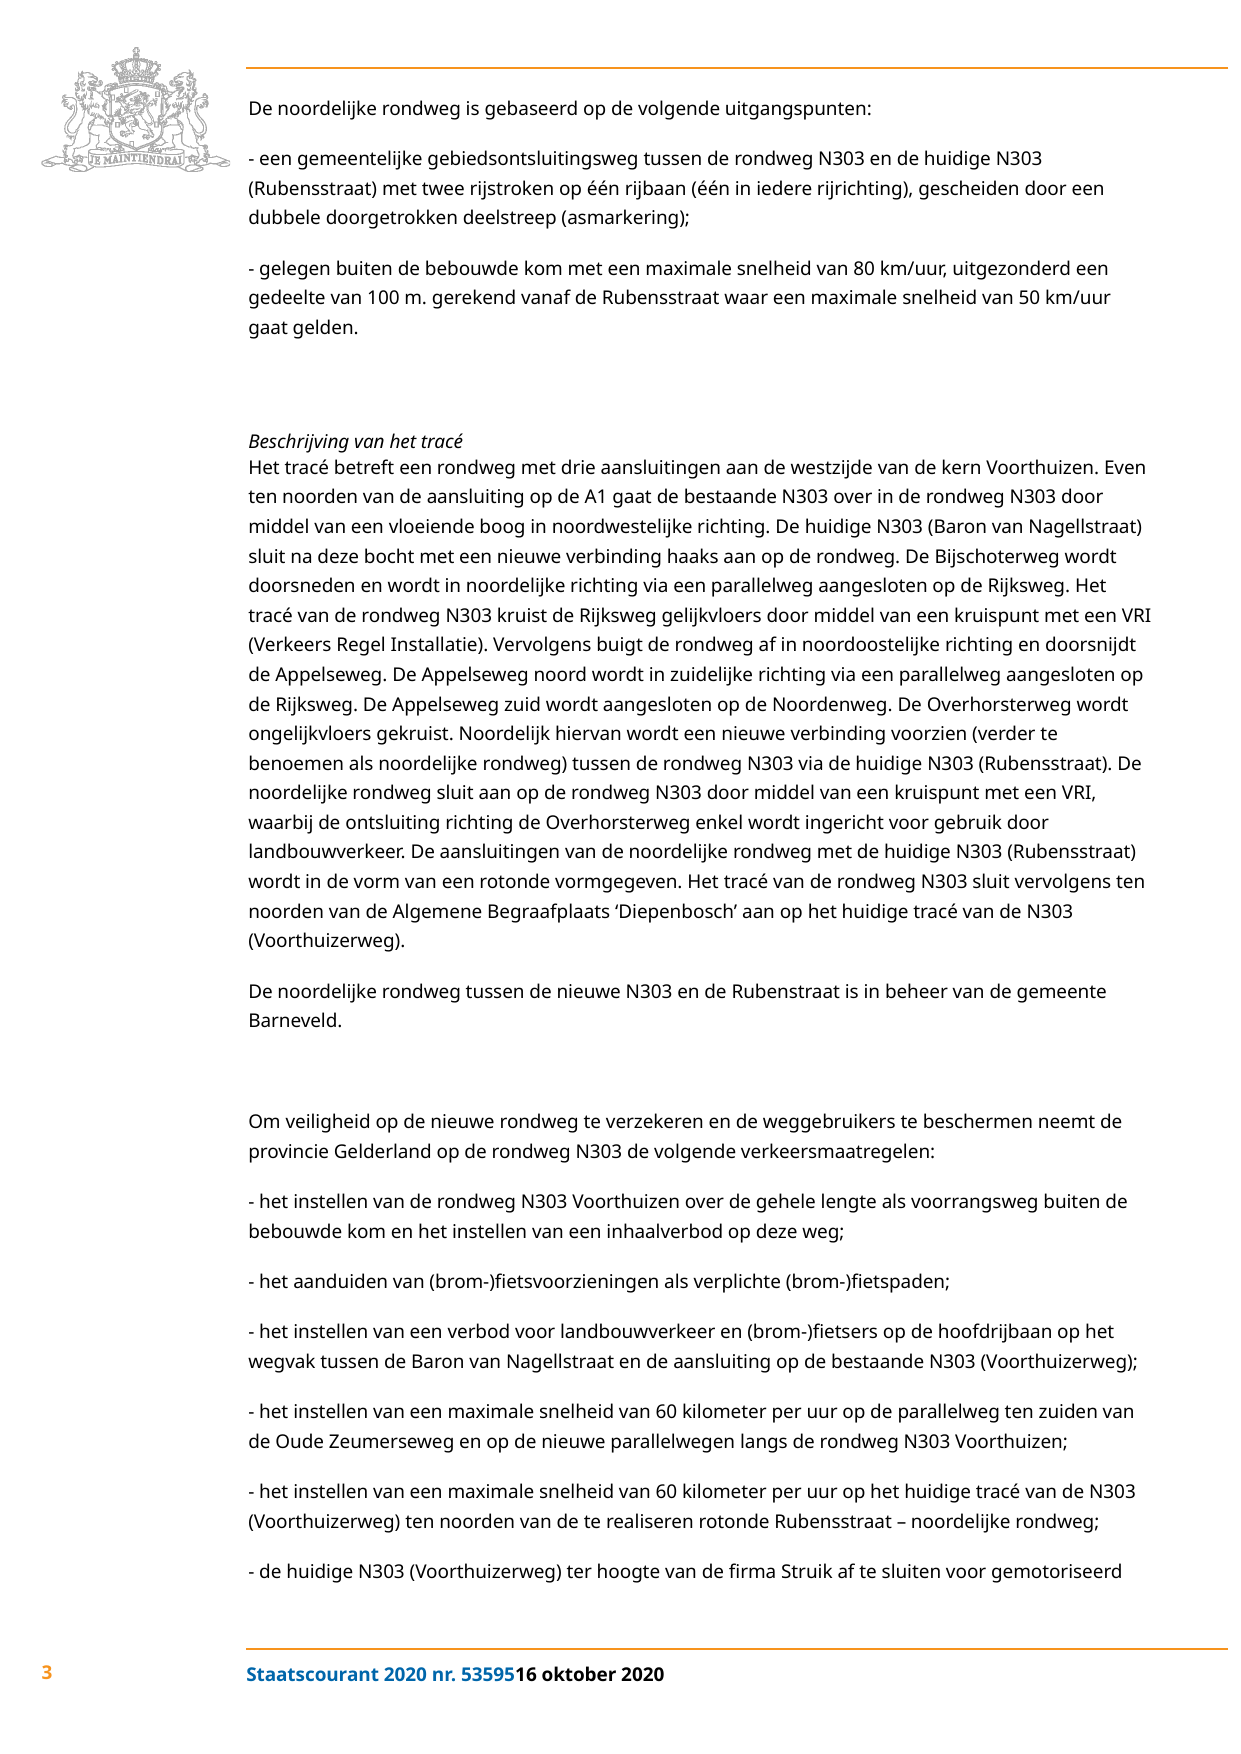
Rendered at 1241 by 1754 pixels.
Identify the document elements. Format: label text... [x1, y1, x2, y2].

text - een gemeentelijke gebiedsontsluitingsweg tussen de rondweg N303 en de huidige N303 (Rubensstraat) met twee rijstroken op één rijbaan (één in iedere rijrichting), gescheiden door een dubbele doorgetrokken deelstreep (asmarkering); [248, 145, 1152, 230]
text - het aanduiden van (brom-)fietsvoorzieningen als verplichte (brom-)fietspaden; [248, 1268, 1152, 1294]
text Beschrijving van het tracé [248, 428, 1152, 454]
text - het instellen van een verbod voor landbouwverkeer en (brom-)fietsers op de hoofdrijbaan op het wegvak tussen de Baron van Nagellstraat en de aansluiting op de bestaande N303 (Voorthuizerweg); [248, 1319, 1152, 1374]
text De noordelijke rondweg is gebaseerd op de volgende uitgangspunten: [248, 95, 1152, 121]
text - het instellen van een maximale snelheid van 60 kilometer per uur op de parallelweg ten zuiden van de Oude Zeumerseweg en op de nieuwe parallelwegen langs de rondweg N303 Voorthuizen; [248, 1399, 1152, 1454]
text Om veiligheid op de nieuwe rondweg te verzekeren en de weggebruikers te beschermen neemt de provincie Gelderland op de rondweg N303 de volgende verkeersmaatregelen: [248, 1108, 1152, 1163]
picture [41, 47, 231, 172]
text - het instellen van de rondweg N303 Voorthuizen over de gehele lengte als voorrangsweg buiten de bebouwde kom en het instellen van een inhaalverbod op deze weg; [248, 1188, 1152, 1243]
text - gelegen buiten de bebouwde kom met een maximale snelheid van 80 km/uur, uitgezonderd een gedeelte van 100 m. gerekend vanaf de Rubensstraat waar een maximale snelheid van 50 km/uur gaat gelden. [248, 255, 1152, 340]
text - de huidige N303 (Voorthuizerweg) ter hoogte van de firma Struik af te sluiten voor gemotoriseerd [248, 1559, 1152, 1584]
text Het tracé betreft een rondweg met drie aansluitingen aan de westzijde van de kern Voorthuizen. Even ten noorden van de aansluiting op de A1 gaat de bestaande N303 over in de rondweg N303 door middel van een vloeiende boog in noordwestelijke richting. De huidige N303 (Baron van Nagellstraat) sluit na deze bocht met een nieuwe verbinding haaks aan op de rondweg. De Bijschoterweg wordt doorsneden en wordt in noordelijke richting via een parallelweg aangesloten op de Rijksweg. Het tracé van de rondweg N303 kruist de Rijksweg gelijkvloers door middel van een kruispunt met een VRI (Verkeers Regel Installatie). Vervolgens buigt de rondweg af in noordoostelijke richting en doorsnijdt de Appelseweg. De Appelseweg noord wordt in zuidelijke richting via een parallelweg aangesloten op de Rijksweg. De Appelseweg zuid wordt aangesloten op de Noordenweg. De Overhorsterweg wordt ongelijkvloers gekruist. Noordelijk hiervan wordt een nieuwe verbinding voorzien (verder te benoemen als noordelijke rondweg) tussen de rondweg N303 via de huidige N303 (Rubensstraat). De noordelijke rondweg sluit aan op de rondweg N303 door middel van een kruispunt met een VRI, waarbij de ontsluiting richting de Overhorsterweg enkel wordt ingericht voor gebruik door landbouwverkeer. De aansluitingen van de noordelijke rondweg met de huidige N303 (Rubensstraat) wordt in de vorm van een rotonde vormgegeven. Het tracé van de rondweg N303 sluit vervolgens ten noorden van de Algemene Begraafplaats ‘Diepenbosch’ aan op het huidige tracé van de N303 (Voorthuizerweg). [248, 454, 1152, 953]
text - het instellen van een maximale snelheid van 60 kilometer per uur op het huidige tracé van de N303 (Voorthuizerweg) ten noorden van de te realiseren rotonde Rubensstraat – noordelijke rondweg; [248, 1479, 1152, 1534]
text De noordelijke rondweg tussen de nieuwe N303 en de Rubenstraat is in beheer van de gemeente Barneveld. [248, 978, 1152, 1033]
